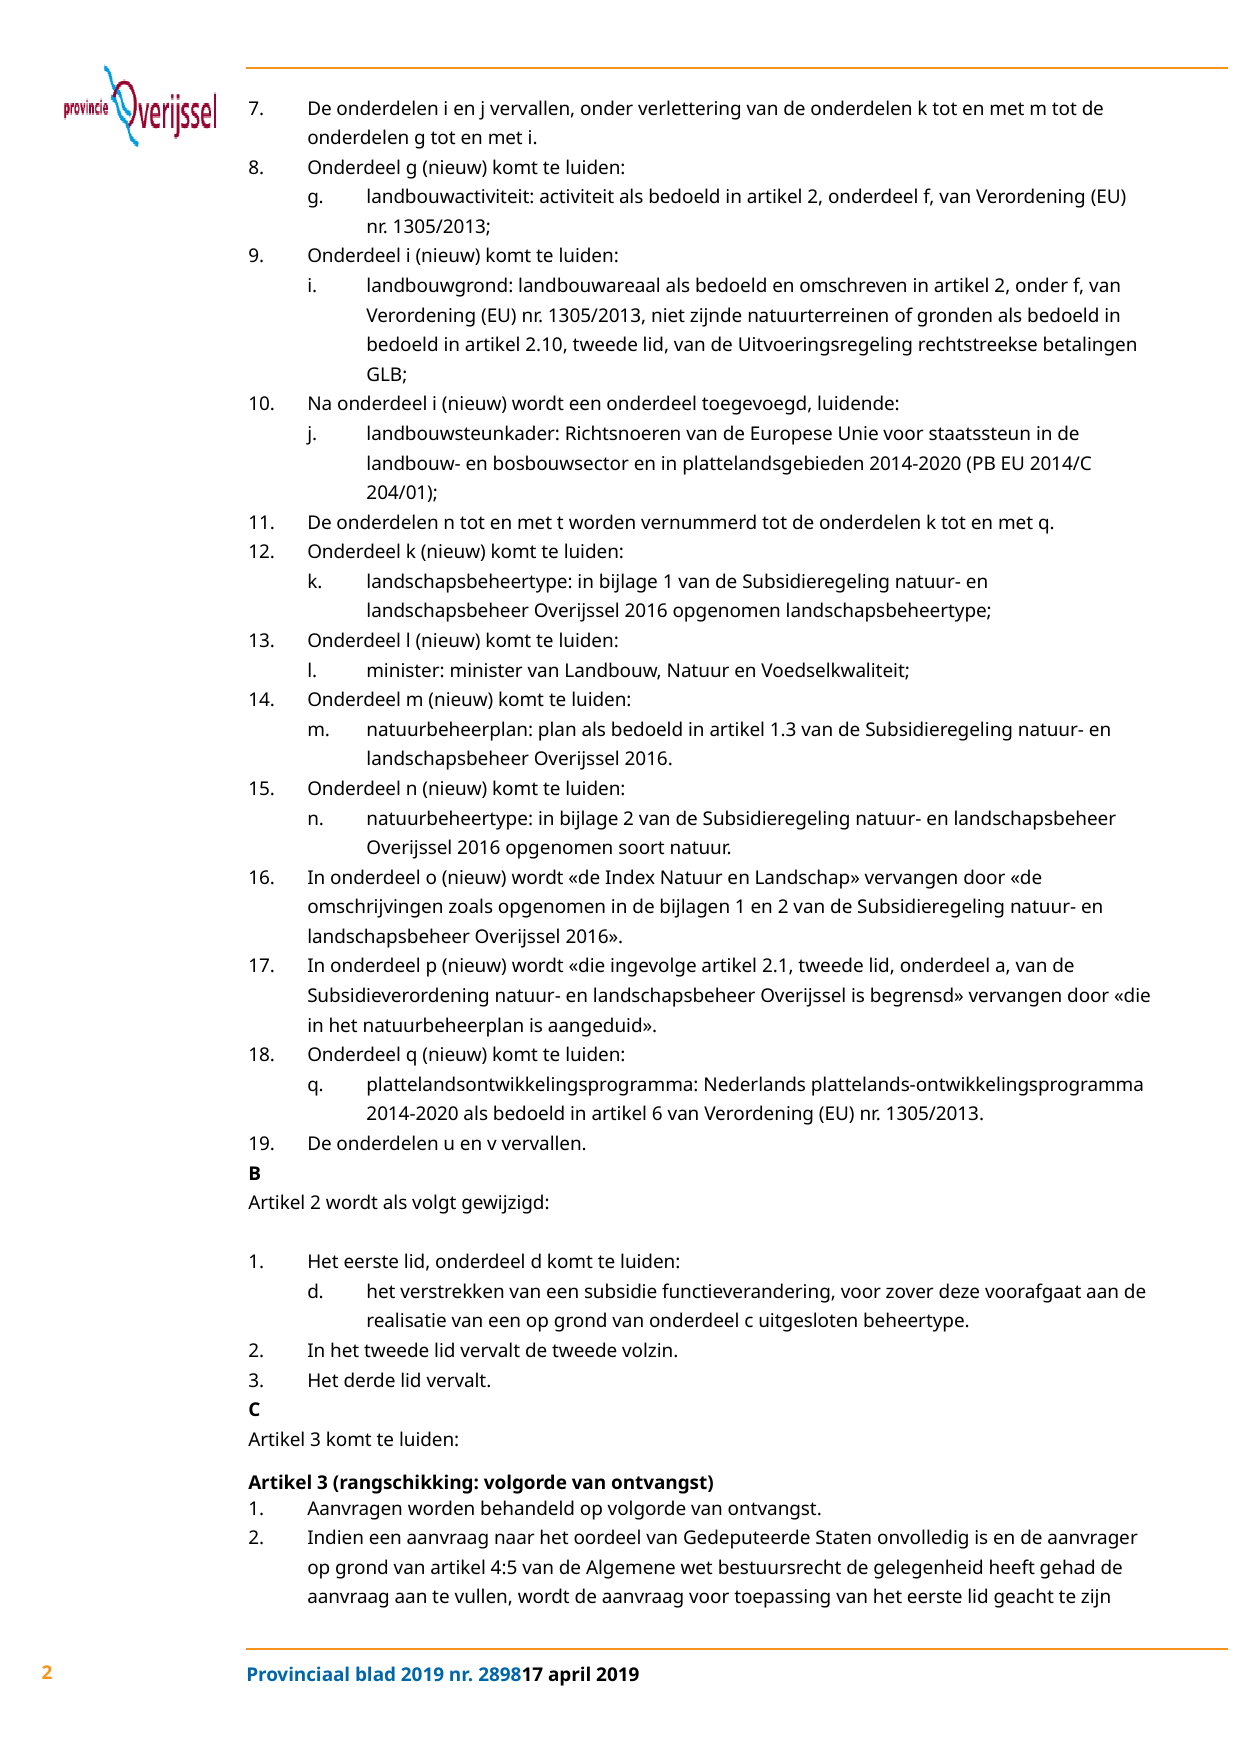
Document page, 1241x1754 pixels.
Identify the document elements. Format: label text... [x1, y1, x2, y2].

list natuurbeheertype: in bijlage 2 van de Subsidieregeling natuur- en landschapsbeheer Overijssel 2016 opgenomen soort natuur. [307, 805, 1152, 860]
list Aanvragen worden behandeld op volgorde van ontvangst. [248, 1495, 1152, 1521]
list Onderdeel g (nieuw) komt te luiden: [248, 154, 1152, 180]
list In onderdeel p (nieuw) wordt «die ingevolge artikel 2.1, tweede lid, onderdeel a, van de Subsidieverordening natuur- en landschapsbeheer Overijssel is begrensd» vervangen door «die in het natuurbeheerplan is aangeduid». [248, 953, 1152, 1038]
text Artikel 3 (rangschikking: volgorde van ontvangst) [248, 1469, 1152, 1495]
list Onderdeel l (nieuw) komt te luiden: [248, 627, 1152, 653]
text B [248, 1160, 1152, 1186]
list landbouwgrond: landbouwareaal als bedoeld en omschreven in artikel 2, onder f, van Verordening (EU) nr. 1305/2013, niet zijnde natuurterreinen of gronden als bedoeld in bedoeld in artikel 2.10, tweede lid, van de Uitvoeringsregeling rechtstreekse betalingen GLB; [307, 272, 1152, 387]
list Onderdeel n (nieuw) komt te luiden: [248, 775, 1152, 801]
list Onderdeel q (nieuw) komt te luiden: [248, 1041, 1152, 1067]
list natuurbeheerplan: plan als bedoeld in artikel 1.3 van de Subsidieregeling natuur- en landschapsbeheer Overijssel 2016. [307, 716, 1152, 771]
list Onderdeel m (nieuw) komt te luiden: [248, 686, 1152, 712]
list In het tweede lid vervalt de tweede volzin. [248, 1337, 1152, 1363]
list De onderdelen u en v vervallen. [248, 1130, 1152, 1156]
text Artikel 2 wordt als volgt gewijzigd: [248, 1189, 1152, 1215]
list Onderdeel i (nieuw) komt te luiden: [248, 243, 1152, 268]
list minister: minister van Landbouw, Natuur en Voedselkwaliteit; [307, 657, 1152, 683]
list Het derde lid vervalt. [248, 1367, 1152, 1393]
list De onderdelen n tot en met t worden vernummerd tot de onderdelen k tot en met q. [248, 509, 1152, 535]
list het verstrekken van een subsidie functieverandering, voor zover deze voorafgaat aan de realisatie van een op grond van onderdeel c uitgesloten beheertype. [307, 1278, 1152, 1333]
list Indien een aanvraag naar het oordeel van Gedeputeerde Staten onvolledig is en de aanvrager op grond van artikel 4:5 van de Algemene wet bestuursrecht de gelegenheid heeft gehad de aanvraag aan te vullen, wordt de aanvraag voor toepassing van het eerste lid geacht te zijn [248, 1524, 1152, 1609]
list landbouwactiviteit: activiteit als bedoeld in artikel 2, onderdeel f, van Verordening (EU) nr. 1305/2013; [307, 183, 1152, 239]
list In onderdeel o (nieuw) wordt «de Index Natuur en Landschap» vervangen door «de omschrijvingen zoals opgenomen in de bijlagen 1 en 2 van de Subsidieregeling natuur- en landschapsbeheer Overijssel 2016». [248, 864, 1152, 949]
list Onderdeel k (nieuw) komt te luiden: [248, 538, 1152, 564]
list Het eerste lid, onderdeel d komt te luiden: [248, 1248, 1152, 1274]
list Na onderdeel i (nieuw) wordt een onderdeel toegevoegd, luidende: [248, 391, 1152, 416]
list landbouwsteunkader: Richtsnoeren van de Europese Unie voor staatssteun in de landbouw- en bosbouwsector en in plattelandsgebieden 2014-2020 (PB EU 2014/C 204/01); [307, 420, 1152, 505]
list plattelandsontwikkelingsprogramma: Nederlands plattelands-ontwikkelingsprogramma 2014-2020 als bedoeld in artikel 6 van Verordening (EU) nr. 1305/2013. [307, 1071, 1152, 1126]
text Artikel 3 komt te luiden: [248, 1426, 1152, 1452]
picture [41, 47, 231, 172]
list De onderdelen i en j vervallen, onder verlettering van de onderdelen k tot en met m tot de onderdelen g tot en met i. [248, 95, 1152, 150]
list landschapsbeheertype: in bijlage 1 van de Subsidieregeling natuur- en landschapsbeheer Overijssel 2016 opgenomen landschapsbeheertype; [307, 568, 1152, 623]
text C [248, 1396, 1152, 1422]
